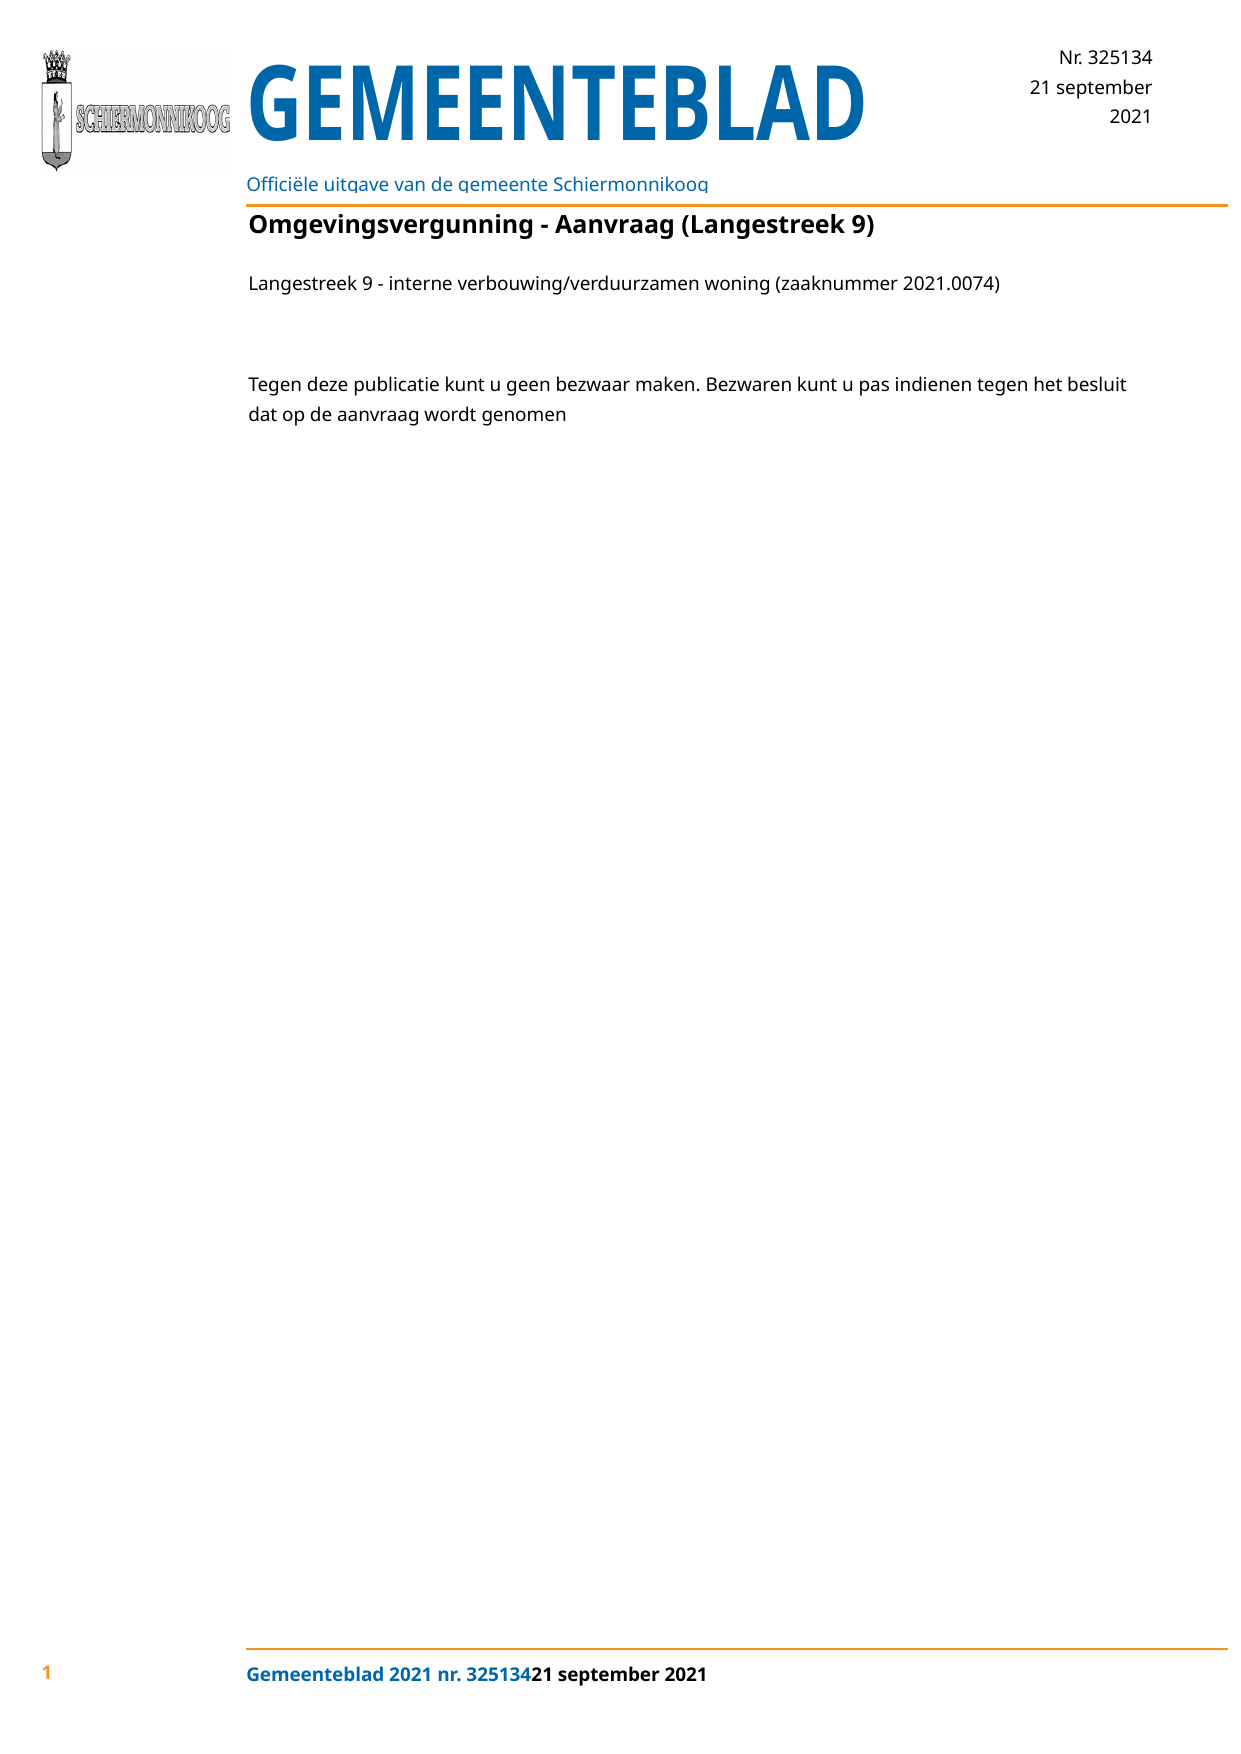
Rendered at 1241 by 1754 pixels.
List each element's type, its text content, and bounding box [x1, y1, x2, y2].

picture [41, 47, 231, 172]
text Langestreek 9 - interne verbouwing/verduurzamen woning (zaaknummer 2021.0074) [248, 270, 1152, 296]
text Tegen deze publicatie kunt u geen bezwaar maken. Bezwaren kunt u pas indienen tegen het besluit dat op de aanvraag wordt genomen [248, 371, 1152, 426]
text Omgevingsvergunning - Aanvraag (Langestreek 9) [248, 207, 1152, 241]
